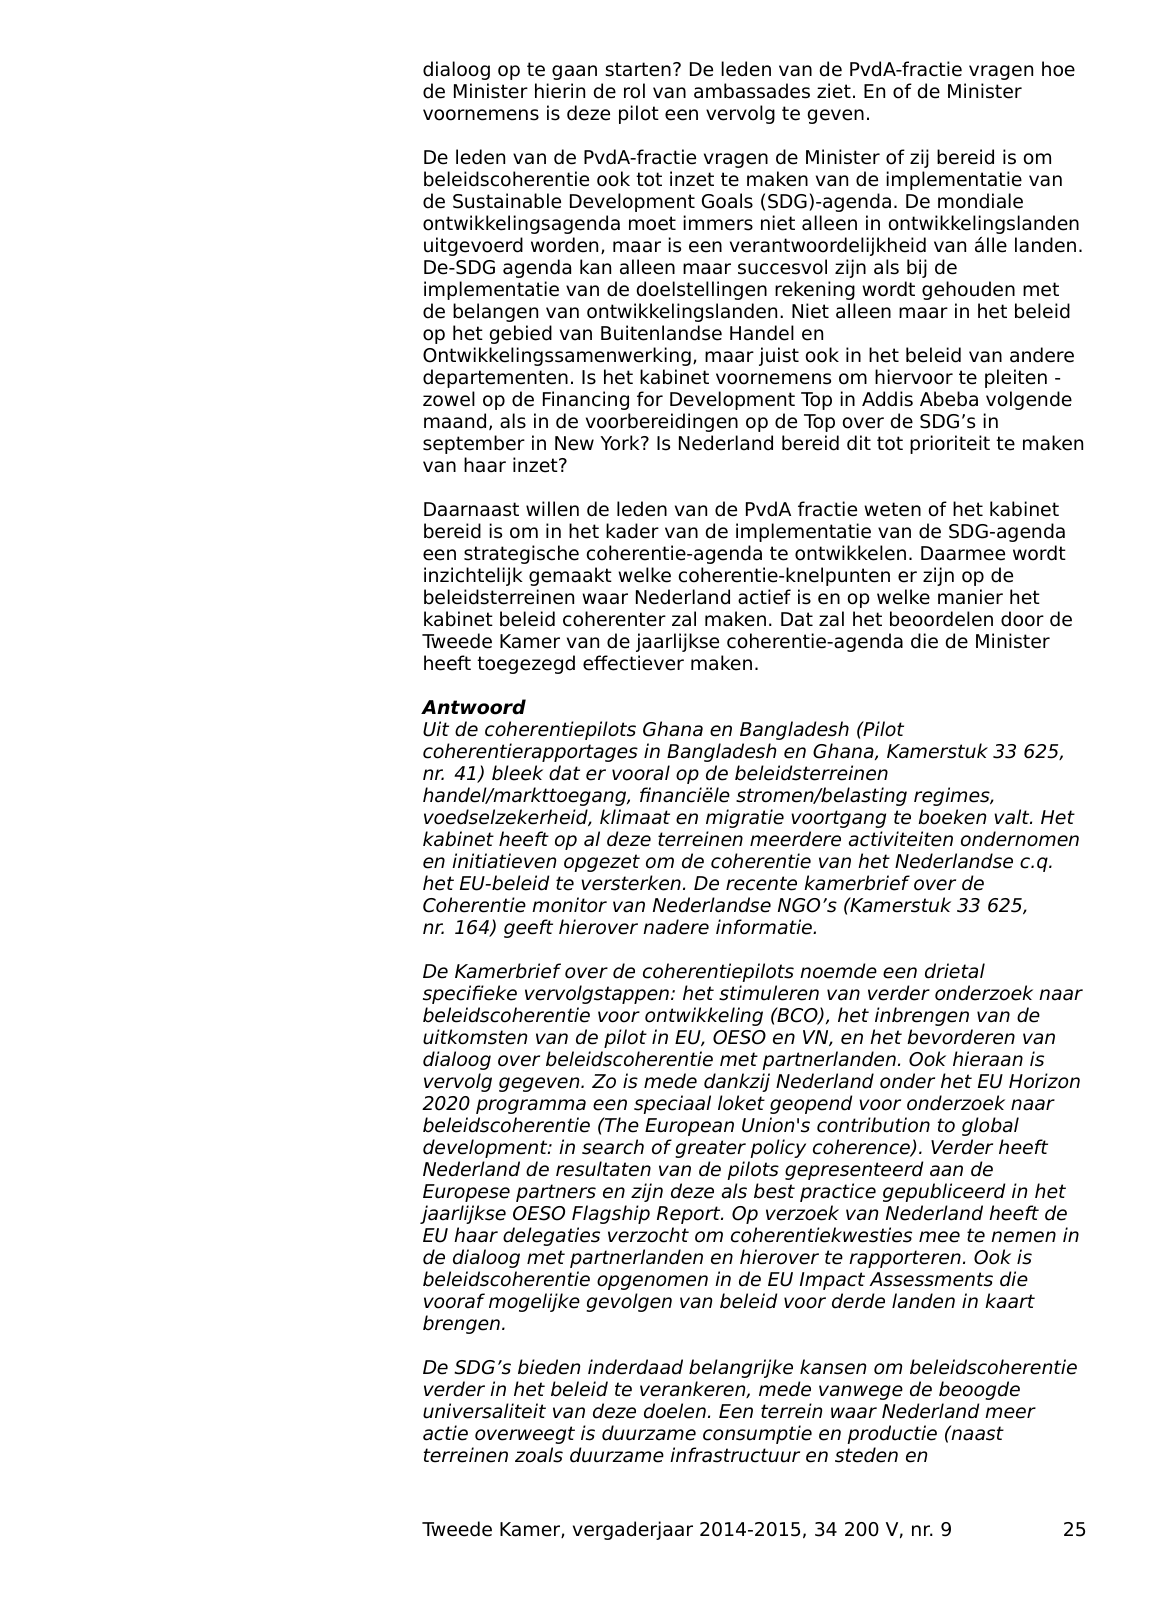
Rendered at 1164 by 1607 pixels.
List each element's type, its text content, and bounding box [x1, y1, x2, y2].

text Uit de coherentiepilots Ghana en Bangladesh (Pilot coherentierapportages in Bangladesh en Ghana, Kamerstuk 33 625, nr. 41) bleek dat er vooral op de beleidsterreinen handel/markttoegang, financiële stromen/belasting regimes, voedselzekerheid, klimaat en migratie voortgang te boeken valt. Het kabinet heeft op al deze terreinen meerdere activiteiten ondernomen en initiatieven opgezet om de coherentie van het Nederlandse c.q. het EU-beleid te versterken. De recente kamerbrief over de Coherentie monitor van Nederlandse NGO’s (Kamerstuk 33 625, nr. 164) geeft hierover nadere informatie. [422, 719, 1087, 939]
text Daarnaast willen de leden van de PvdA fractie weten of het kabinet bereid is om in het kader van de implementatie van de SDG-agenda een strategische coherentie-agenda te ontwikkelen. Daarmee wordt inzichtelijk gemaakt welke coherentie-knelpunten er zijn op de beleidsterreinen waar Nederland actief is en op welke manier het kabinet beleid coherenter zal maken. Dat zal het beoordelen door de Tweede Kamer van de jaarlijkse coherentie-agenda die de Minister heeft toegezegd effectiever maken. [422, 499, 1087, 675]
text De leden van de PvdA-fractie vragen de Minister of zij bereid is om beleidscoherentie ook tot inzet te maken van de implementatie van de Sustainable Development Goals (SDG)-agenda. De mondiale ontwikkelingsagenda moet immers niet alleen in ontwikkelingslanden uitgevoerd worden, maar is een verantwoordelijkheid van álle landen. De-SDG agenda kan alleen maar succesvol zijn als bij de implementatie van de doelstellingen rekening wordt gehouden met de belangen van ontwikkelingslanden. Niet alleen maar in het beleid op het gebied van Buitenlandse Handel en Ontwikkelingssamenwerking, maar juist ook in het beleid van andere departementen. Is het kabinet voornemens om hiervoor te pleiten -zowel op de Financing for Development Top in Addis Abeba volgende maand, als in de voorbereidingen op de Top over de SDG’s in september in New York? Is Nederland bereid dit tot prioriteit te maken van haar inzet? [422, 147, 1087, 477]
text dialoog op te gaan starten? De leden van de PvdA-fractie vragen hoe de Minister hierin de rol van ambassades ziet. En of de Minister voornemens is deze pilot een vervolg te geven. [422, 59, 1087, 125]
text Antwoord [422, 697, 1087, 719]
text De SDG’s bieden inderdaad belangrijke kansen om beleidscoherentie verder in het beleid te verankeren, mede vanwege de beoogde universaliteit van deze doelen. Een terrein waar Nederland meer actie overweegt is duurzame consumptie en productie (naast terreinen zoals duurzame infrastructuur en steden en [422, 1357, 1087, 1467]
text De Kamerbrief over de coherentiepilots noemde een drietal specifieke vervolgstappen: het stimuleren van verder onderzoek naar beleidscoherentie voor ontwikkeling (BCO), het inbrengen van de uitkomsten van de pilot in EU, OESO en VN, en het bevorderen van dialoog over beleidscoherentie met partnerlanden. Ook hieraan is vervolg gegeven. Zo is mede dankzij Nederland onder het EU Horizon 2020 programma een speciaal loket geopend voor onderzoek naar beleidscoherentie (The European Union's contribution to global development: in search of greater policy coherence). Verder heeft Nederland de resultaten van de pilots gepresenteerd aan de Europese partners en zijn deze als best practice gepubliceerd in het jaarlijkse OESO Flagship Report. Op verzoek van Nederland heeft de EU haar delegaties verzocht om coherentiekwesties mee te nemen in de dialoog met partnerlanden en hierover te rapporteren. Ook is beleidscoherentie opgenomen in de EU Impact Assessments die vooraf mogelijke gevolgen van beleid voor derde landen in kaart brengen. [422, 961, 1087, 1335]
